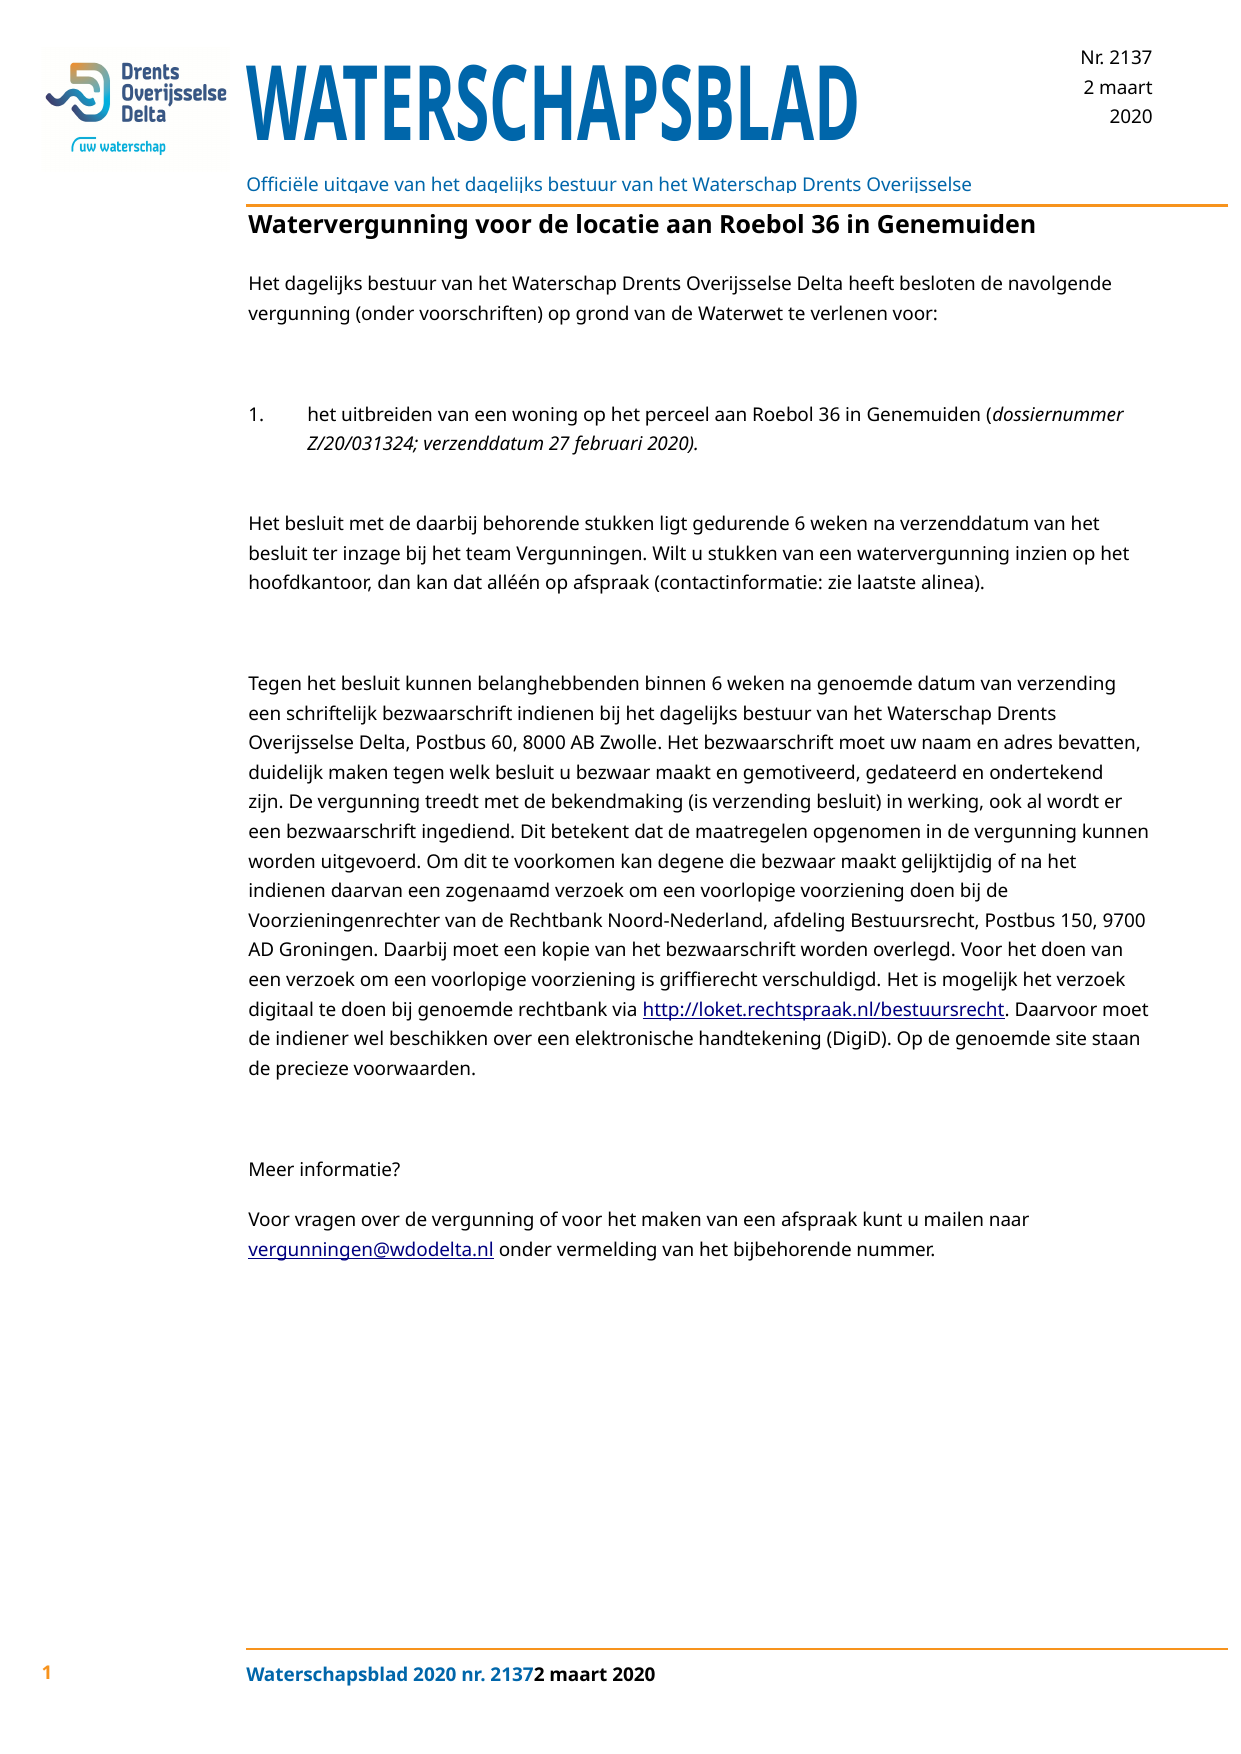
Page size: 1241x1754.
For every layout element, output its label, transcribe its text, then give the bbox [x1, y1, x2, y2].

text Watervergunning voor de locatie aan Roebol 36 in Genemuiden [248, 207, 1152, 241]
text Voor vragen over de vergunning of voor het maken van een afspraak kunt u mailen naar vergunningen@wdodelta.nl onder vermelding van het bijbehorende nummer. [248, 1206, 1152, 1261]
text Meer informatie? [248, 1156, 1152, 1181]
text Het dagelijks bestuur van het Waterschap Drents Overijsselse Delta heeft besloten de navolgende vergunning (onder voorschriften) op grond van de Waterwet te verlenen voor: [248, 270, 1152, 326]
text Het besluit met de daarbij behorende stukken ligt gedurende 6 weken na verzenddatum van het besluit ter inzage bij het team Vergunningen. Wilt u stukken van een watervergunning inzien op het hoofdkantoor, dan kan dat alléén op afspraak (contactinformatie: zie laatste alinea). [248, 510, 1152, 595]
picture [41, 47, 231, 172]
text Tegen het besluit kunnen belanghebbenden binnen 6 weken na genoemde datum van verzending een schriftelijk bezwaarschrift indienen bij het dagelijks bestuur van het Waterschap Drents Overijsselse Delta, Postbus 60, 8000 AB Zwolle. Het bezwaarschrift moet uw naam en adres bevatten, duidelijk maken tegen welk besluit u bezwaar maakt en gemotiveerd, gedateerd en ondertekend zijn. De vergunning treedt met de bekendmaking (is verzending besluit) in werking, ook al wordt er een bezwaarschrift ingediend. Dit betekent dat de maatregelen opgenomen in de vergunning kunnen worden uitgevoerd. Om dit te voorkomen kan degene die bezwaar maakt gelijktijdig of na het indienen daarvan een zogenaamd verzoek om een voorlopige voorziening doen bij de Voorzieningenrechter van de Rechtbank Noord-Nederland, afdeling Bestuursrecht, Postbus 150, 9700 AD Groningen. Daarbij moet een kopie van het bezwaarschrift worden overlegd. Voor het doen van een verzoek om een voorlopige voorziening is griffierecht verschuldigd. Het is mogelijk het verzoek digitaal te doen bij genoemde rechtbank via http://loket.rechtspraak.nl/bestuursrecht. Daarvoor moet de indiener wel beschikken over een elektronische handtekening (DigiD). Op de genoemde site staan de precieze voorwaarden. [248, 670, 1152, 1081]
list het uitbreiden van een woning op het perceel aan Roebol 36 in Genemuiden (dossiernummer Z/20/031324; verzenddatum 27 februari 2020). [248, 401, 1152, 456]
